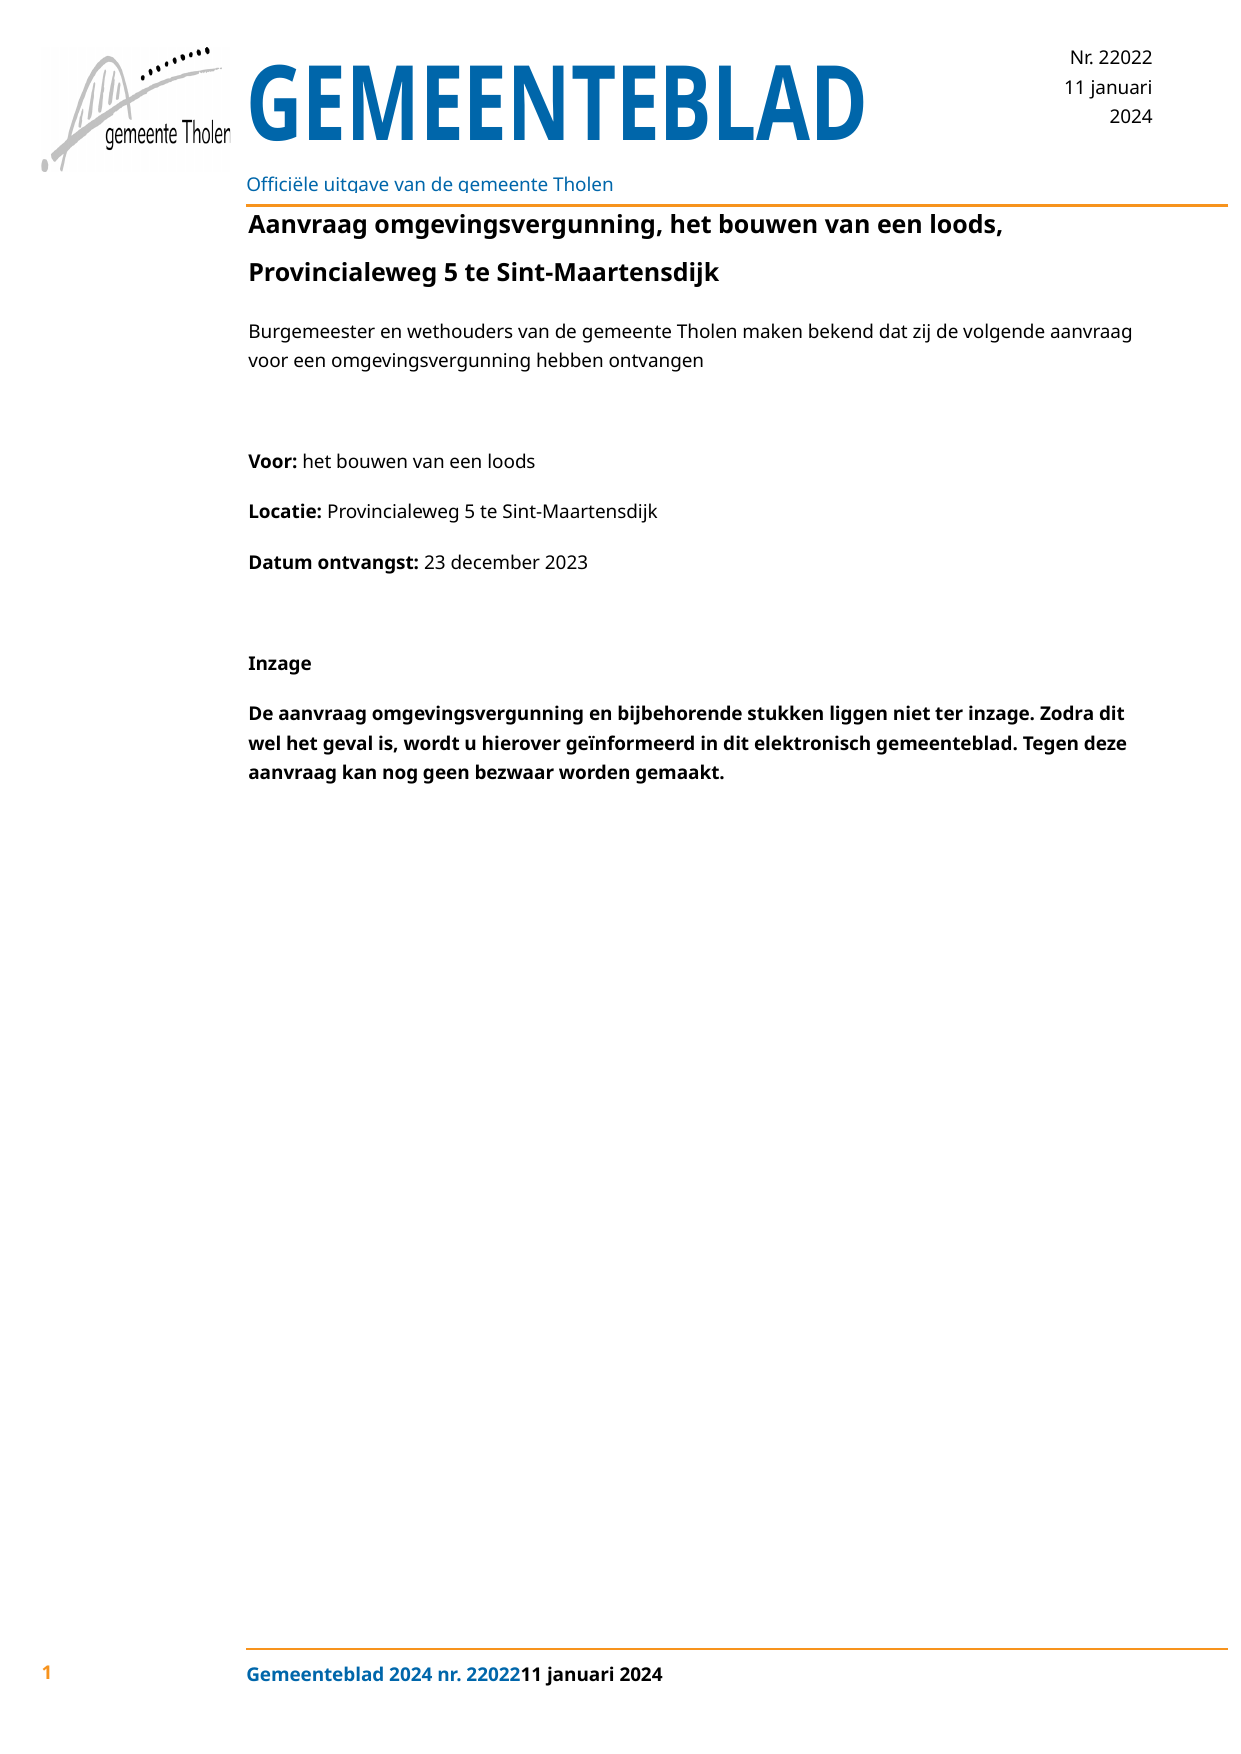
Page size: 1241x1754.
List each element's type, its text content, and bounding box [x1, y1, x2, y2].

text Locatie: Provincialeweg 5 te Sint-Maartensdijk [248, 499, 1152, 524]
text Voor: het bouwen van een loods [248, 448, 1152, 474]
text Burgemeester en wethouders van de gemeente Tholen maken bekend dat zij de volgende aanvraag voor een omgevingsvergunning hebben ontvangen [248, 318, 1152, 373]
text De aanvraag omgevingsvergunning en bijbehorende stukken liggen niet ter inzage. Zodra dit wel het geval is, wordt u hierover geïnformeerd in dit elektronisch gemeenteblad. Tegen deze aanvraag kan nog geen bezwaar worden gemaakt. [248, 700, 1152, 785]
text Datum ontvangst: 23 december 2023 [248, 549, 1152, 575]
text Inzage [248, 650, 1152, 676]
picture [41, 47, 231, 172]
text Aanvraag omgevingsvergunning, het bouwen van een loods, Provincialeweg 5 te Sint-Maartensdijk [248, 207, 1152, 288]
